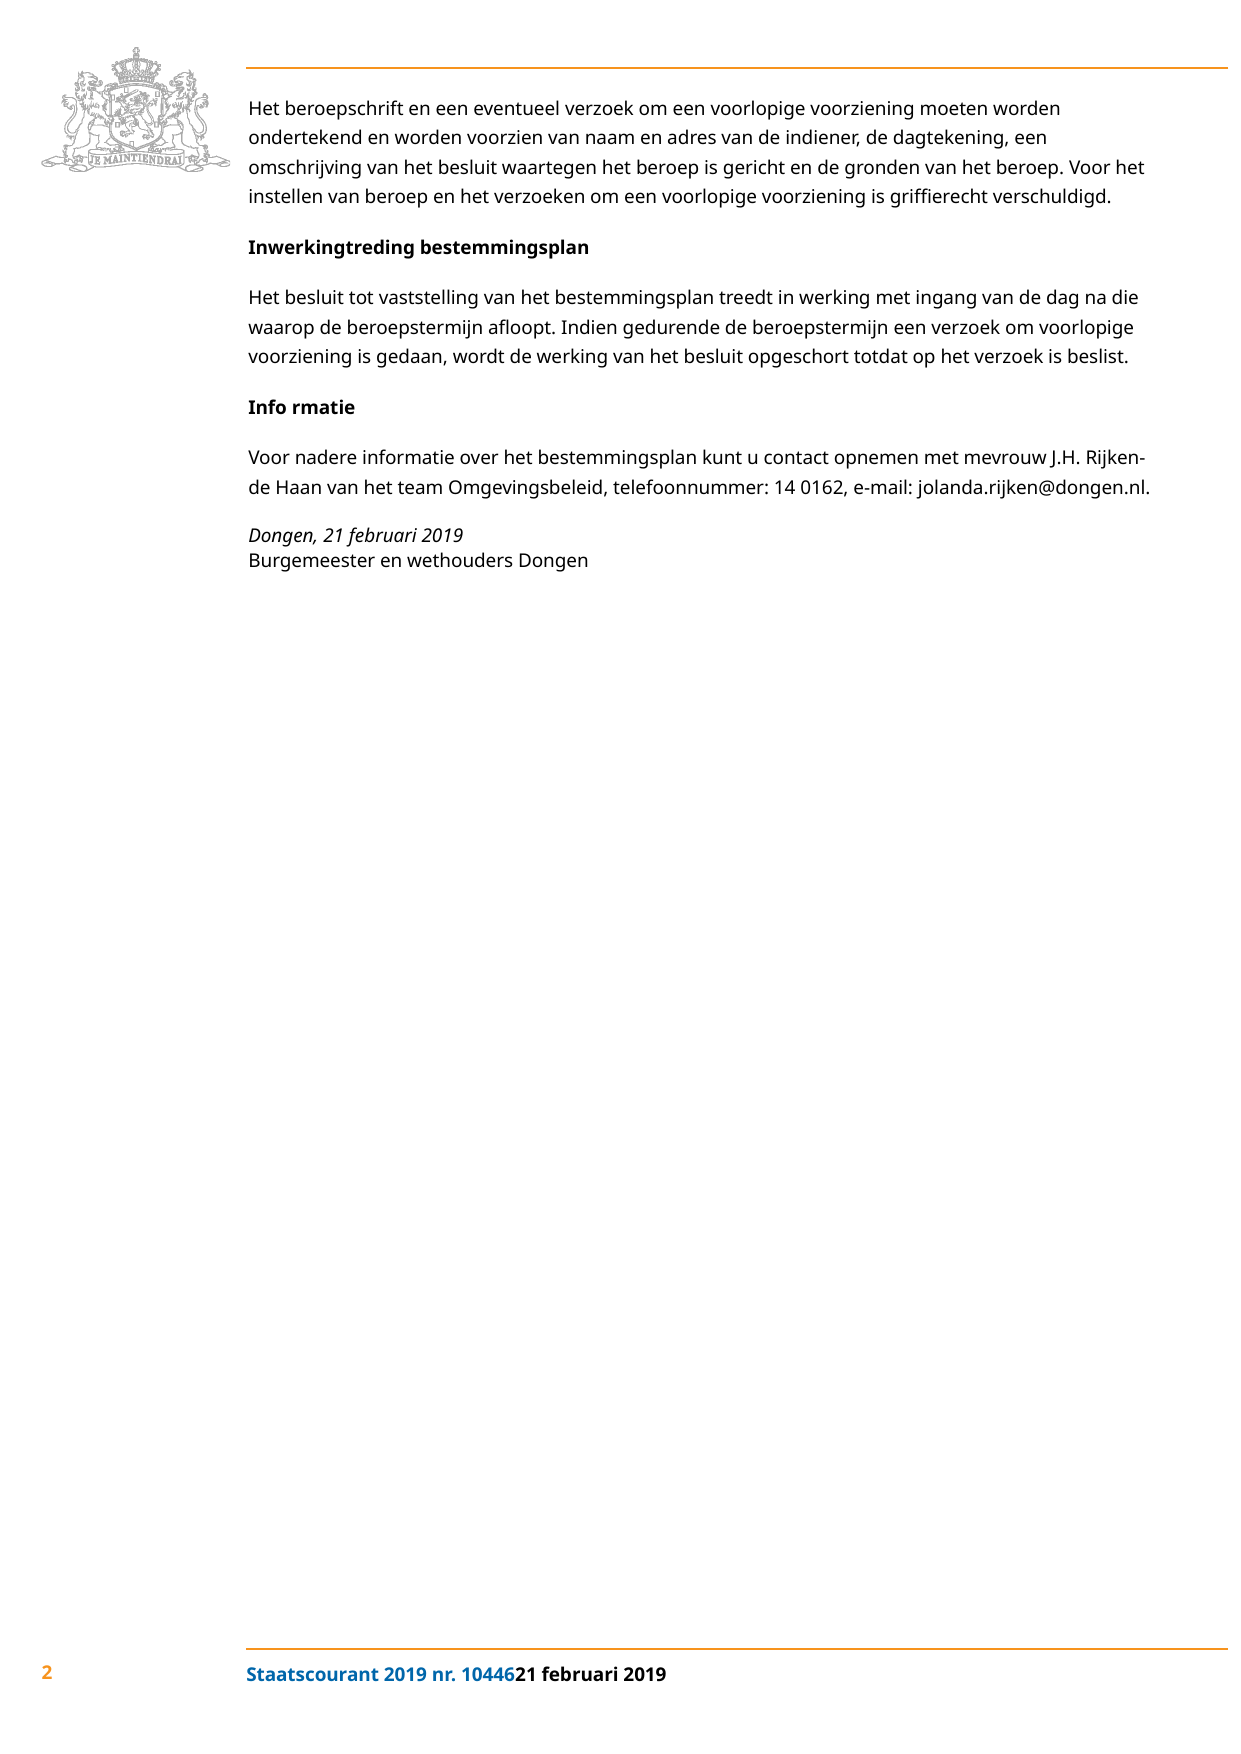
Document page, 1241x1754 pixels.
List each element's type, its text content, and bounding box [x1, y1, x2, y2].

picture [41, 47, 231, 172]
text Voor nadere informatie over het bestemmingsplan kunt u contact opnemen met mevrouw J.H. Rijken-de Haan van het team Omgevingsbeleid, telefoonnummer: 14 0162, e-mail: jolanda.rijken@dongen.nl. [248, 444, 1152, 500]
text Dongen, 21 februari 2019 [248, 522, 1152, 547]
text Inwerkingtreding bestemmingsplan [248, 234, 1152, 260]
text Info rmatie [248, 394, 1152, 420]
text Het beroepschrift en een eventueel verzoek om een voorlopige voorziening moeten worden ondertekend en worden voorzien van naam en adres van de indiener, de dagtekening, een omschrijving van het besluit waartegen het beroep is gericht en de gronden van het beroep. Voor het instellen van beroep en het verzoeken om een voorlopige voorziening is griffierecht verschuldigd. [248, 95, 1152, 209]
text Het besluit tot vaststelling van het bestemmingsplan treedt in werking met ingang van de dag na die waarop de beroepstermijn afloopt. Indien gedurende de beroepstermijn een verzoek om voorlopige voorziening is gedaan, wordt de werking van het besluit opgeschort totdat op het verzoek is beslist. [248, 284, 1152, 369]
text Burgemeester en wethouders Dongen [248, 547, 1152, 573]
